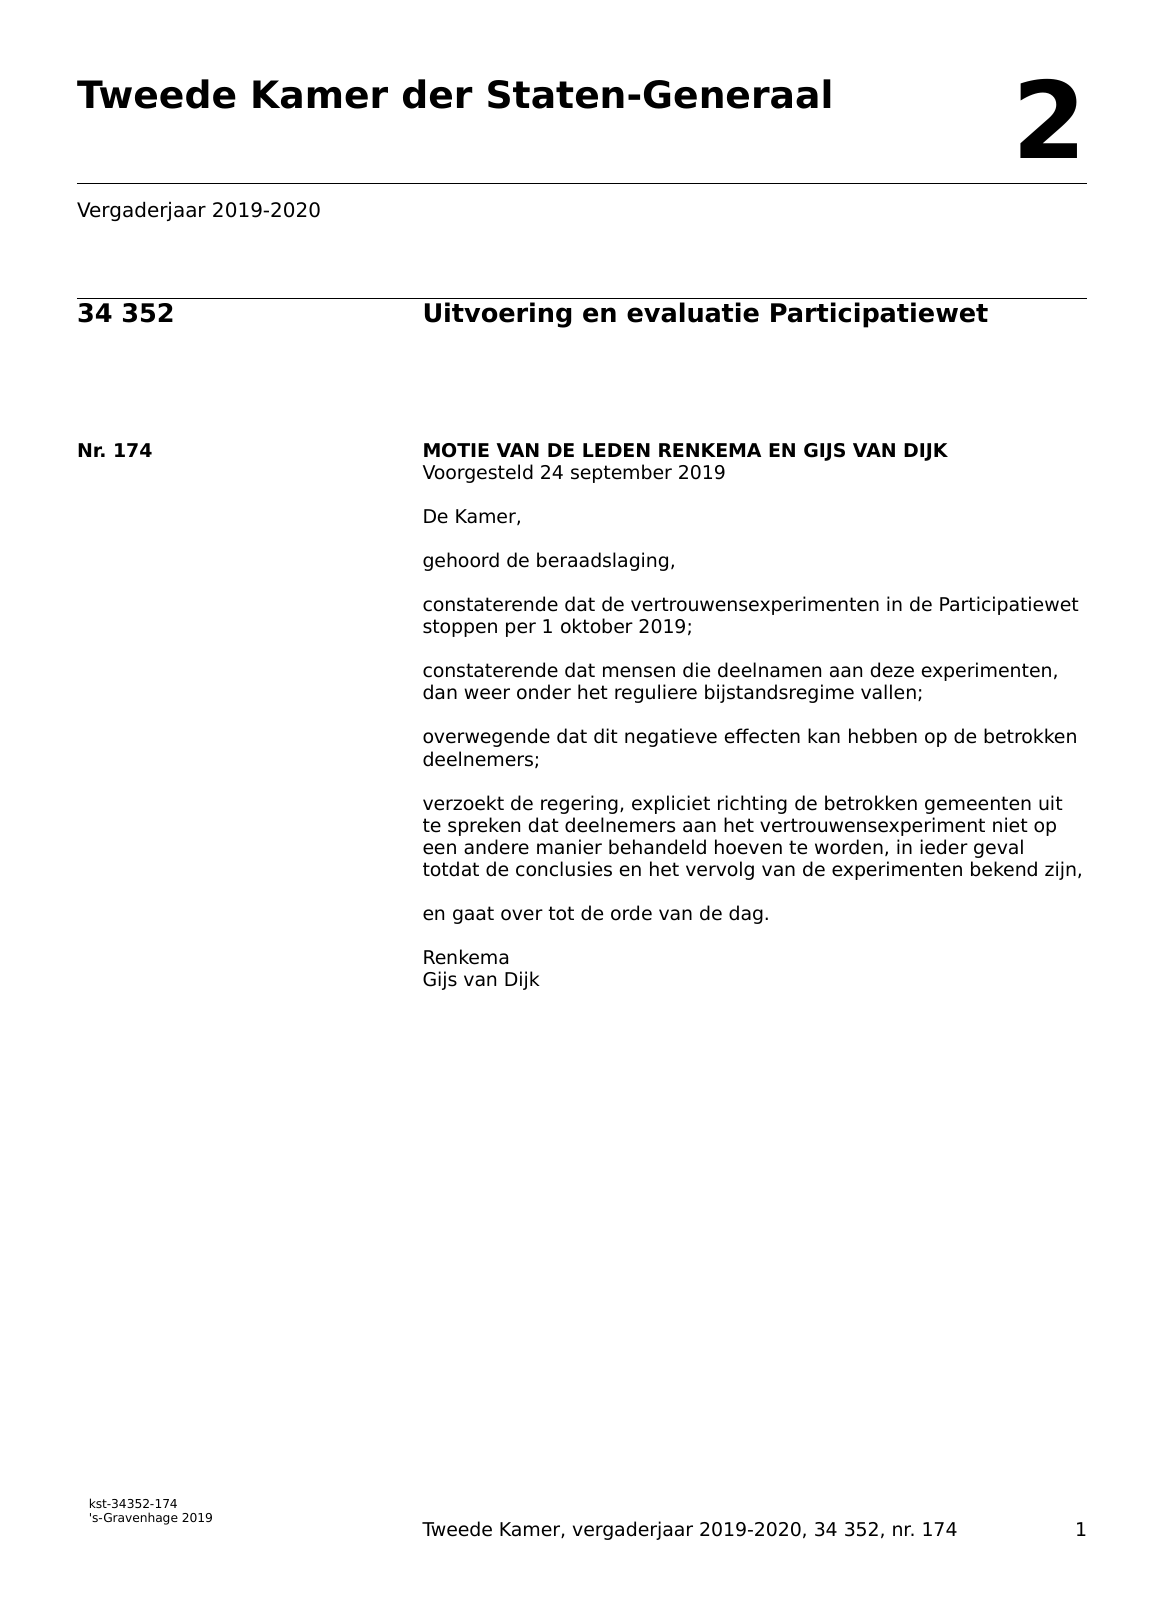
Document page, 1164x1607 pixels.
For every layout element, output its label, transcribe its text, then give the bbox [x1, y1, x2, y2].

text verzoekt de regering, expliciet richting de betrokken gemeenten uit te spreken dat deelnemers aan het vertrouwensexperiment niet op een andere manier behandeld hoeven te worden, in ieder geval totdat de conclusies en het vervolg van de experimenten bekend zijn, [422, 793, 1087, 881]
text Gijs van Dijk [422, 969, 1087, 991]
table_header 2 [886, 59, 1087, 183]
subtitle Nr. 174 MOTIE VAN DE LEDEN RENKEMA EN GIJS VAN DIJK [77, 440, 1087, 462]
text kst-34352-174 [88, 1497, 323, 1511]
text Voorgesteld 24 september 2019 [422, 462, 1087, 484]
text overwegende dat dit negatieve effecten kan hebben op de betrokken deelnemers; [422, 726, 1087, 770]
text De Kamer, [422, 506, 1087, 528]
table_header Tweede Kamer der Staten-Generaal [77, 59, 886, 183]
text en gaat over tot de orde van de dag. [422, 903, 1087, 925]
text Renkema [422, 947, 1087, 969]
text 's-Gravenhage 2019 [88, 1511, 323, 1525]
text constaterende dat mensen die deelnamen aan deze experimenten, dan weer onder het reguliere bijstandsregime vallen; [422, 660, 1087, 704]
subtitle 34 352 Uitvoering en evaluatie Participatiewet [77, 299, 1087, 329]
text gehoord de beraadslaging, [422, 550, 1087, 572]
text constaterende dat de vertrouwensexperimenten in de Participatiewet stoppen per 1 oktober 2019; [422, 594, 1087, 638]
table_cell Vergaderjaar 2019-2020 [77, 184, 1087, 298]
